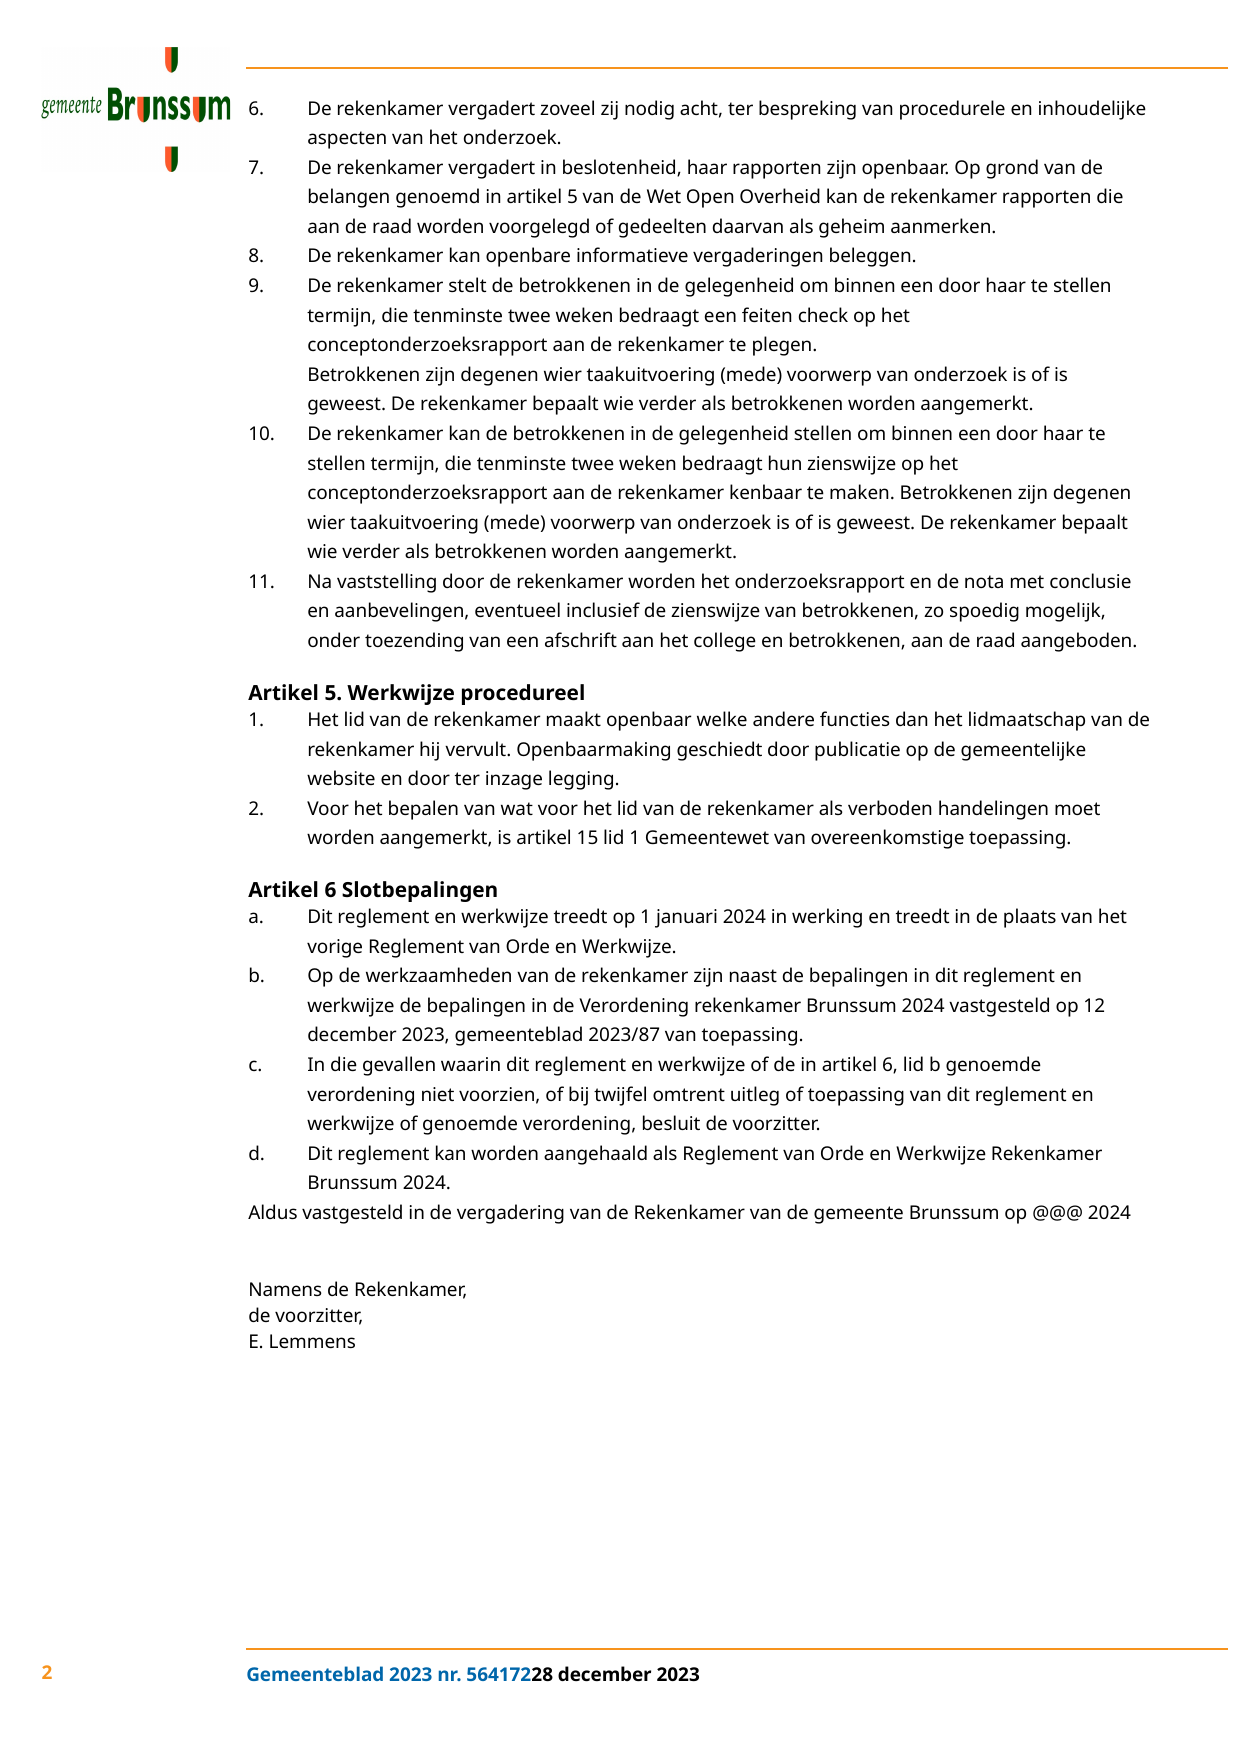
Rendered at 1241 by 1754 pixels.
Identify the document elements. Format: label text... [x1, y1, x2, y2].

list Het lid van de rekenkamer maakt openbaar welke andere functies dan het lidmaatschap van de rekenkamer hij vervult. Openbaarmaking geschiedt door publicatie op de gemeentelijke website en door ter inzage legging. [248, 706, 1152, 791]
list De rekenkamer vergadert zoveel zij nodig acht, ter bespreking van procedurele en inhoudelijke aspecten van het onderzoek. [248, 95, 1152, 150]
picture [41, 47, 231, 172]
list Voor het bepalen van wat voor het lid van de rekenkamer als verboden handelingen moet worden aangemerkt, is artikel 15 lid 1 Gemeentewet van overeenkomstige toepassing. [248, 795, 1152, 850]
text E. Lemmens [248, 1328, 1152, 1353]
text Artikel 5. Werkwijze procedureel [248, 678, 1152, 706]
list Dit reglement en werkwijze treedt op 1 januari 2024 in werking en treedt in de plaats van het vorige Reglement van Orde en Werkwijze. [248, 903, 1152, 959]
list In die gevallen waarin dit reglement en werkwijze of de in artikel 6, lid b genoemde verordening niet voorzien, of bij twijfel omtrent uitleg of toepassing van dit reglement en werkwijze of genoemde verordening, besluit de voorzitter. [248, 1051, 1152, 1136]
list De rekenkamer kan openbare informatieve vergaderingen beleggen. [248, 243, 1152, 268]
text de voorzitter, [248, 1302, 1152, 1328]
list De rekenkamer kan de betrokkenen in de gelegenheid stellen om binnen een door haar te stellen termijn, die tenminste twee weken bedraagt hun zienswijze op het conceptonderzoeksrapport aan de rekenkamer kenbaar te maken. Betrokkenen zijn degenen wier taakuitvoering (mede) voorwerp van onderzoek is of is geweest. De rekenkamer bepaalt wie verder als betrokkenen worden aangemerkt. [248, 420, 1152, 564]
text Aldus vastgesteld in de vergadering van de Rekenkamer van de gemeente Brunssum op @@@ 2024 [248, 1199, 1152, 1225]
list Op de werkzaamheden van de rekenkamer zijn naast de bepalingen in dit reglement en werkwijze de bepalingen in de Verordening rekenkamer Brunssum 2024 vastgesteld op 12 december 2023, gemeenteblad 2023/87 van toepassing. [248, 962, 1152, 1047]
list De rekenkamer vergadert in beslotenheid, haar rapporten zijn openbaar. Op grond van de belangen genoemd in artikel 5 van de Wet Open Overheid kan de rekenkamer rapporten die aan de raad worden voorgelegd of gedeelten daarvan als geheim aanmerken. [248, 154, 1152, 239]
text Namens de Rekenkamer, [248, 1276, 1152, 1302]
text Artikel 6 Slotbepalingen [248, 875, 1152, 903]
list Na vaststelling door de rekenkamer worden het onderzoeksrapport en de nota met conclusie en aanbevelingen, eventueel inclusief de zienswijze van betrokkenen, zo spoedig mogelijk, onder toezending van een afschrift aan het college en betrokkenen, aan de raad aangeboden. [248, 568, 1152, 653]
list De rekenkamer stelt de betrokkenen in de gelegenheid om binnen een door haar te stellen termijn, die tenminste twee weken bedraagt een feiten check op het conceptonderzoeksrapport aan de rekenkamer te plegen. [248, 272, 1152, 357]
list Dit reglement kan worden aangehaald als Reglement van Orde en Werkwijze Rekenkamer Brunssum 2024. [248, 1140, 1152, 1195]
list Betrokkenen zijn degenen wier taakuitvoering (mede) voorwerp van onderzoek is of is geweest. De rekenkamer bepaalt wie verder als betrokkenen worden aangemerkt. [248, 361, 1152, 416]
